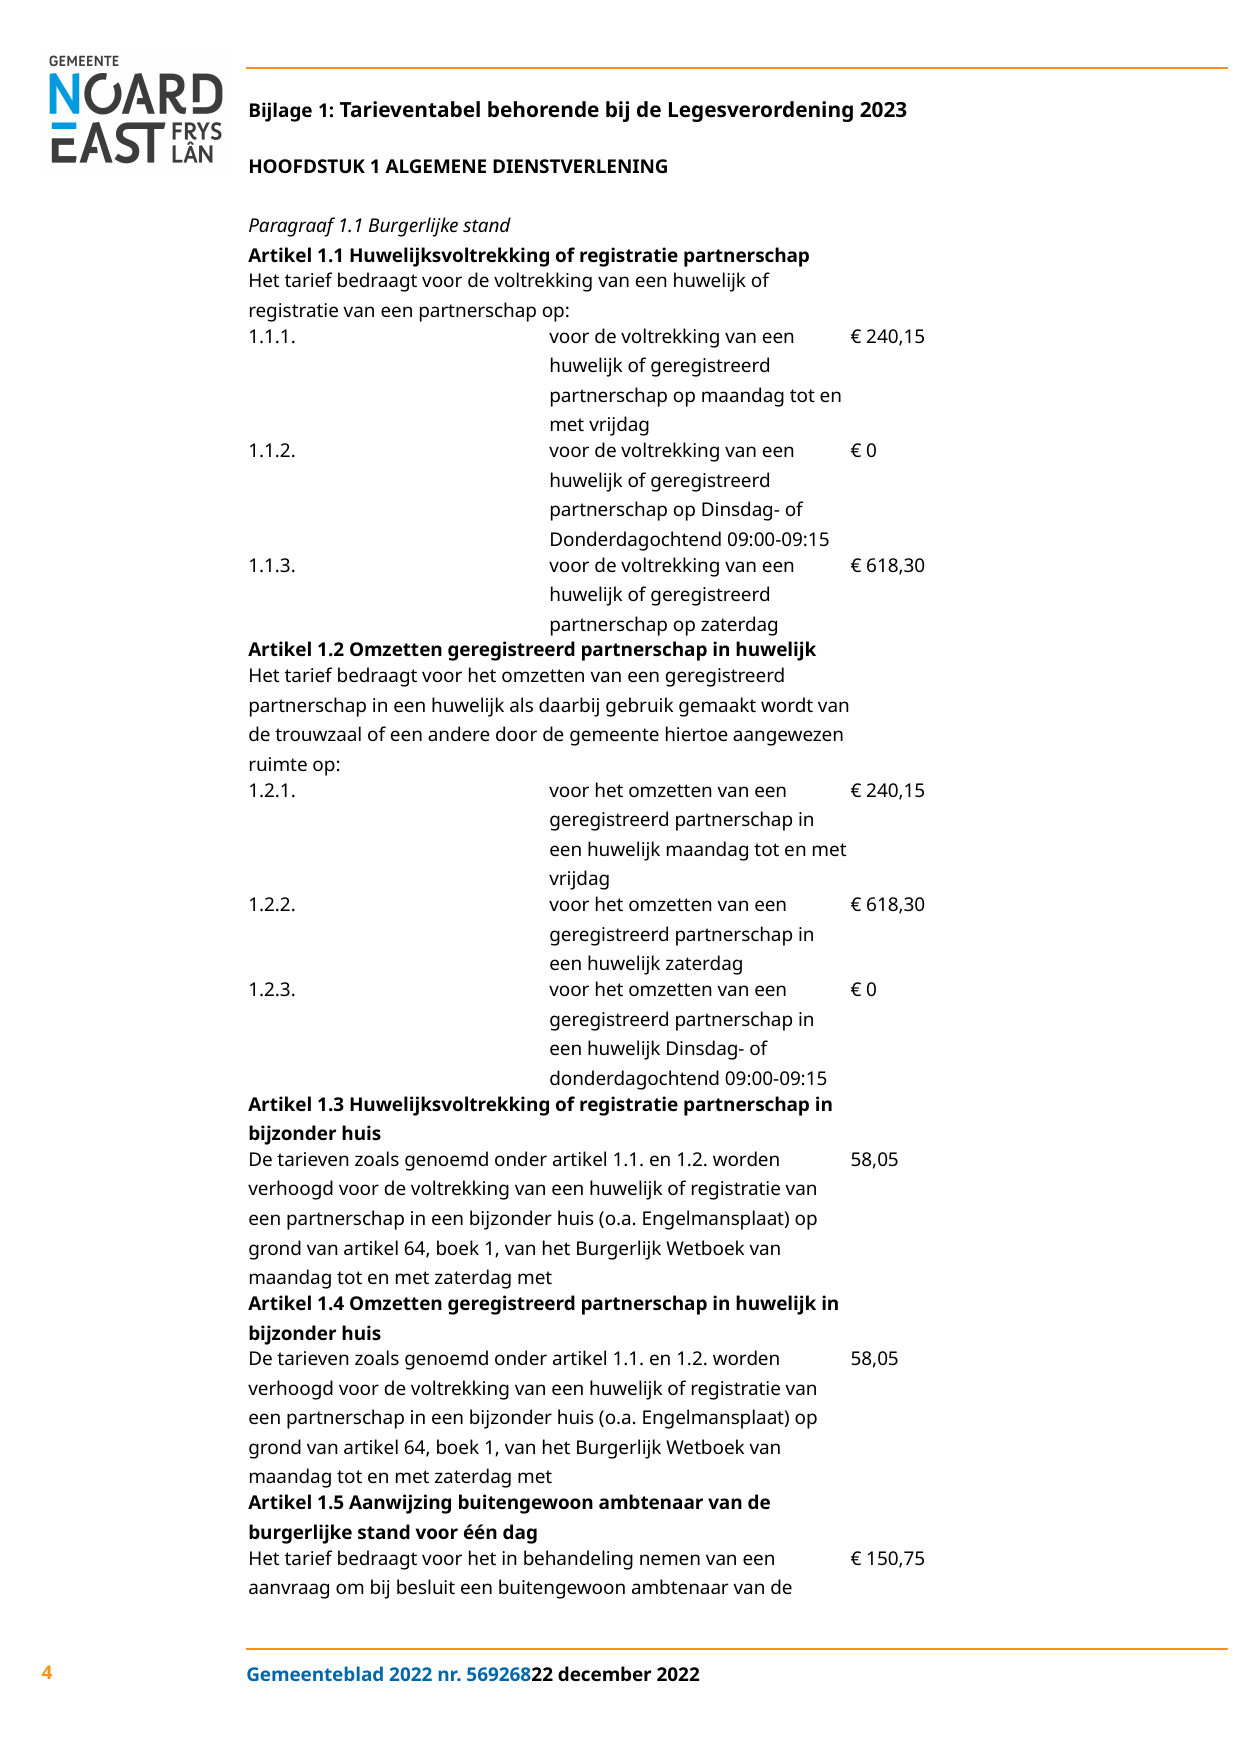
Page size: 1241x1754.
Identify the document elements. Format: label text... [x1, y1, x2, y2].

table_cell De tarieven zoals genoemd onder artikel 1.1. en 1.2. worden verhoogd voor de voltrekking van een huwelijk of registratie van een partnerschap in een bijzonder huis (o.a. Engelmansplaat) op grond van artikel 64, boek 1, van het Burgerlijk Wetboek van maandag tot en met zaterdag met [248, 1146, 850, 1290]
text HOOFDSTUK 1 ALGEMENE DIENSTVERLENING [248, 153, 1152, 179]
table_cell Artikel 1.4 Omzetten geregistreerd partnerschap in huwelijk in bijzonder huis [248, 1290, 850, 1345]
table_header [850, 242, 1152, 267]
table_cell voor de voltrekking van een huwelijk of geregistreerd partnerschap op zaterdag [549, 552, 850, 637]
table_cell € 0 [850, 437, 1152, 552]
text Bijlage 1: Tarieventabel behorende bij de Legesverordening 2023 [248, 95, 1152, 123]
table_cell voor de voltrekking van een huwelijk of geregistreerd partnerschap op Dinsdag- of Donderdagochtend 09:00-09:15 [549, 437, 850, 552]
table_cell € 618,30 [850, 552, 1152, 637]
table_cell 1.1.2. [248, 437, 549, 552]
table_cell [850, 268, 1152, 323]
table_cell € 0 [850, 976, 1152, 1091]
text Paragraaf 1.1 Burgerlijke stand [248, 212, 1152, 238]
table_cell Artikel 1.5 Aanwijzing buitengewoon ambtenaar van de burgerlijke stand voor één dag [248, 1490, 850, 1545]
table_cell € 150,75 [850, 1545, 1152, 1600]
table_cell 1.1.1. [248, 323, 549, 437]
table_cell [850, 1290, 1152, 1345]
table_cell [850, 1091, 1152, 1146]
table_cell € 240,15 [850, 323, 1152, 437]
table_cell € 240,15 [850, 777, 1152, 891]
table_cell 1.2.3. [248, 976, 549, 1091]
table_cell Het tarief bedraagt voor het omzetten van een geregistreerd partnerschap in een huwelijk als daarbij gebruik gemaakt wordt van de trouwzaal of een andere door de gemeente hiertoe aangewezen ruimte op: [248, 663, 850, 777]
table_cell voor de voltrekking van een huwelijk of geregistreerd partnerschap op maandag tot en met vrijdag [549, 323, 850, 437]
table_cell [850, 1490, 1152, 1545]
table_cell 1.2.2. [248, 891, 549, 976]
table_cell 1.2.1. [248, 777, 549, 891]
table_cell Artikel 1.2 Omzetten geregistreerd partnerschap in huwelijk [248, 637, 850, 662]
table_cell 1.1.3. [248, 552, 549, 637]
table_cell De tarieven zoals genoemd onder artikel 1.1. en 1.2. worden verhoogd voor de voltrekking van een huwelijk of registratie van een partnerschap in een bijzonder huis (o.a. Engelmansplaat) op grond van artikel 64, boek 1, van het Burgerlijk Wetboek van maandag tot en met zaterdag met [248, 1345, 850, 1489]
table_cell 58,05 [850, 1146, 1152, 1290]
table_cell voor het omzetten van een geregistreerd partnerschap in een huwelijk Dinsdag- of donderdagochtend 09:00-09:15 [549, 976, 850, 1091]
table_cell voor het omzetten van een geregistreerd partnerschap in een huwelijk zaterdag [549, 891, 850, 976]
table_cell [850, 637, 1152, 662]
table_cell voor het omzetten van een geregistreerd partnerschap in een huwelijk maandag tot en met vrijdag [549, 777, 850, 891]
table_cell Artikel 1.3 Huwelijksvoltrekking of registratie partnerschap in bijzonder huis [248, 1091, 850, 1146]
table_cell [850, 663, 1152, 777]
table_cell € 618,30 [850, 891, 1152, 976]
table_cell 58,05 [850, 1345, 1152, 1489]
table_header Artikel 1.1 Huwelijksvoltrekking of registratie partnerschap [248, 242, 850, 267]
picture [41, 47, 231, 172]
table_cell Het tarief bedraagt voor de voltrekking van een huwelijk of registratie van een partnerschap op: [248, 268, 850, 323]
table_cell Het tarief bedraagt voor het in behandeling nemen van een aanvraag om bij besluit een buitengewoon ambtenaar van de [248, 1545, 850, 1600]
